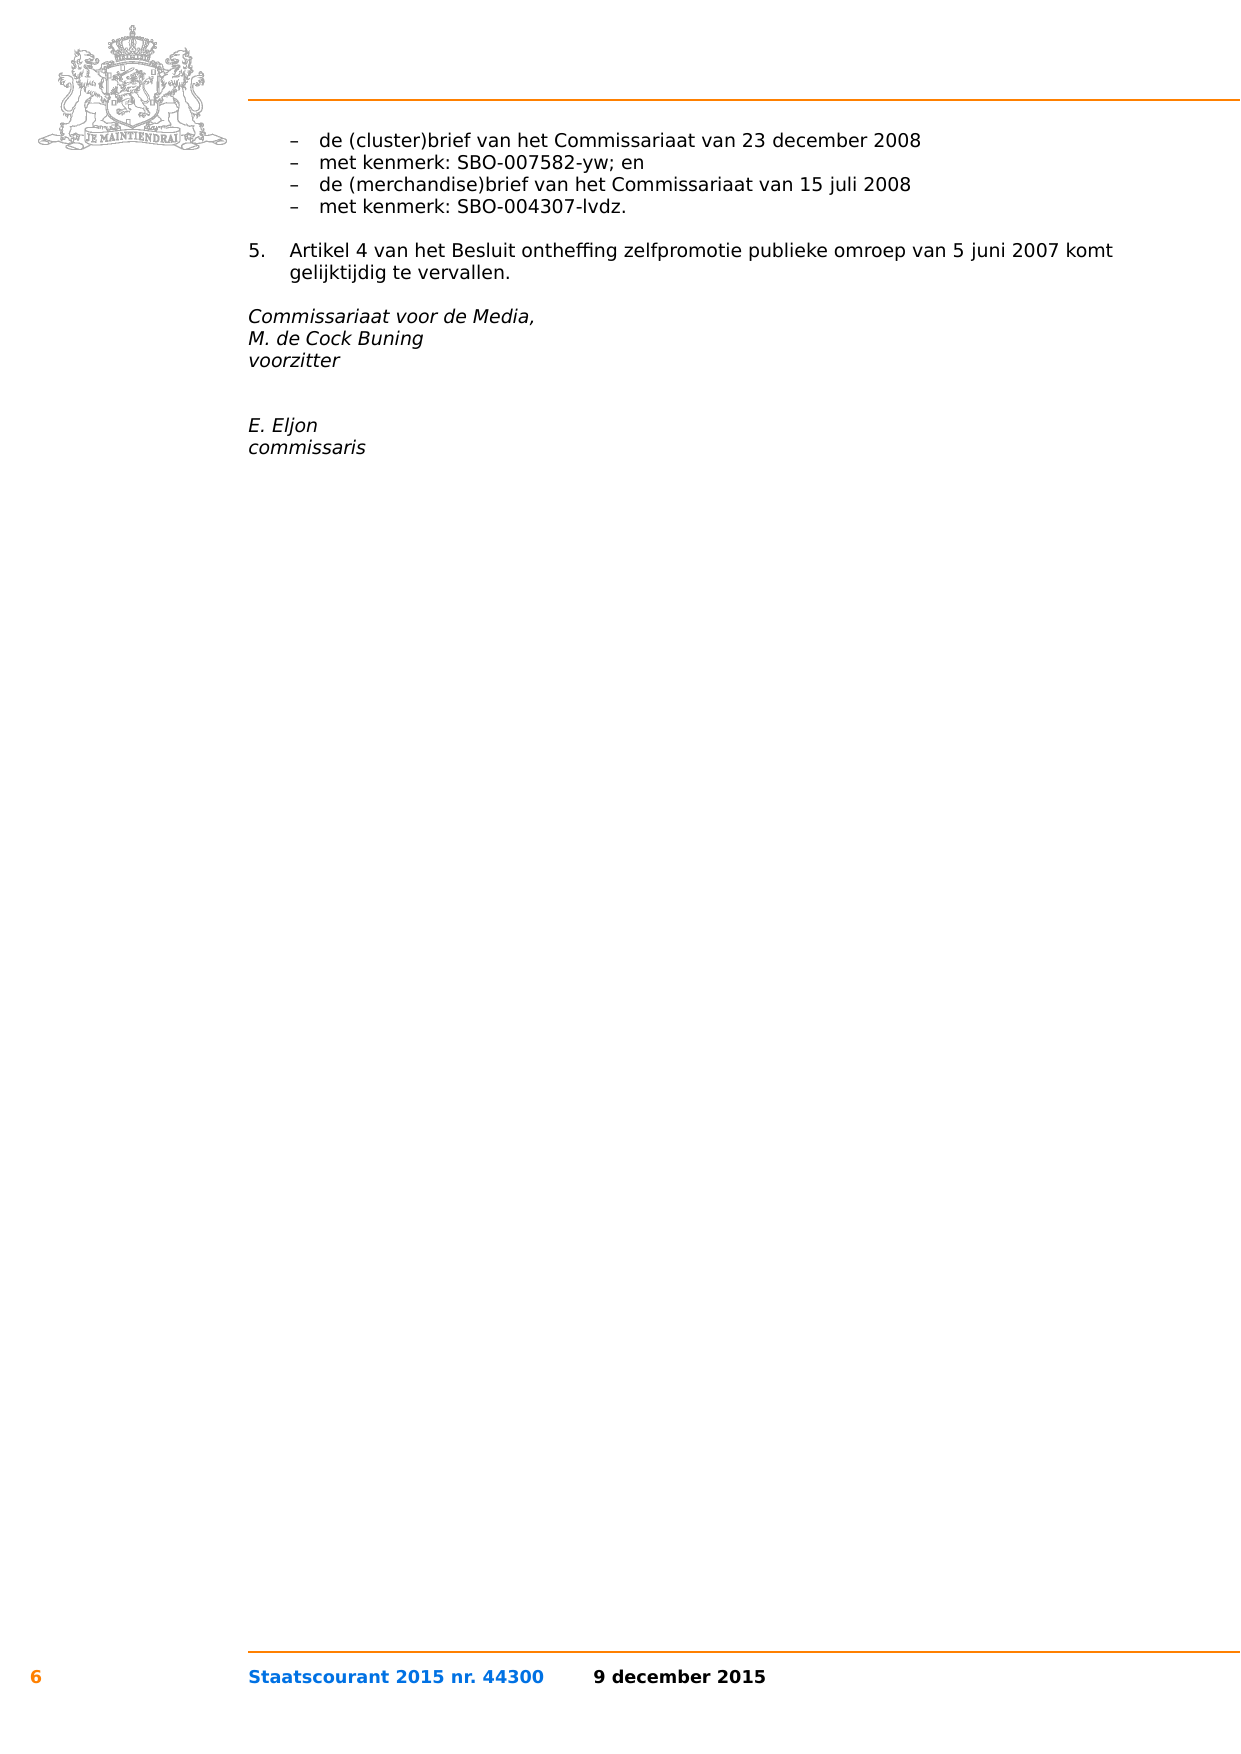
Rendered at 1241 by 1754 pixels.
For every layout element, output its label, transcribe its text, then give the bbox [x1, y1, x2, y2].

text – met kenmerk: SBO-004307-lvdz. [289, 196, 1163, 218]
text E. Eljon commissaris [248, 393, 1163, 459]
text Commissariaat voor de Media, M. de Cock Buning voorzitter [248, 306, 1163, 371]
text – de (cluster)brief van het Commissariaat van 23 december 2008 [289, 130, 1163, 152]
text 5. Artikel 4 van het Besluit ontheffing zelfpromotie publieke omroep van 5 juni 2007 komt gelijktijdig te vervallen. [248, 240, 1163, 284]
text – de (merchandise)brief van het Commissariaat van 15 juli 2008 [289, 174, 1163, 196]
picture [38, 25, 227, 150]
text – met kenmerk: SBO-007582-yw; en [289, 152, 1163, 174]
